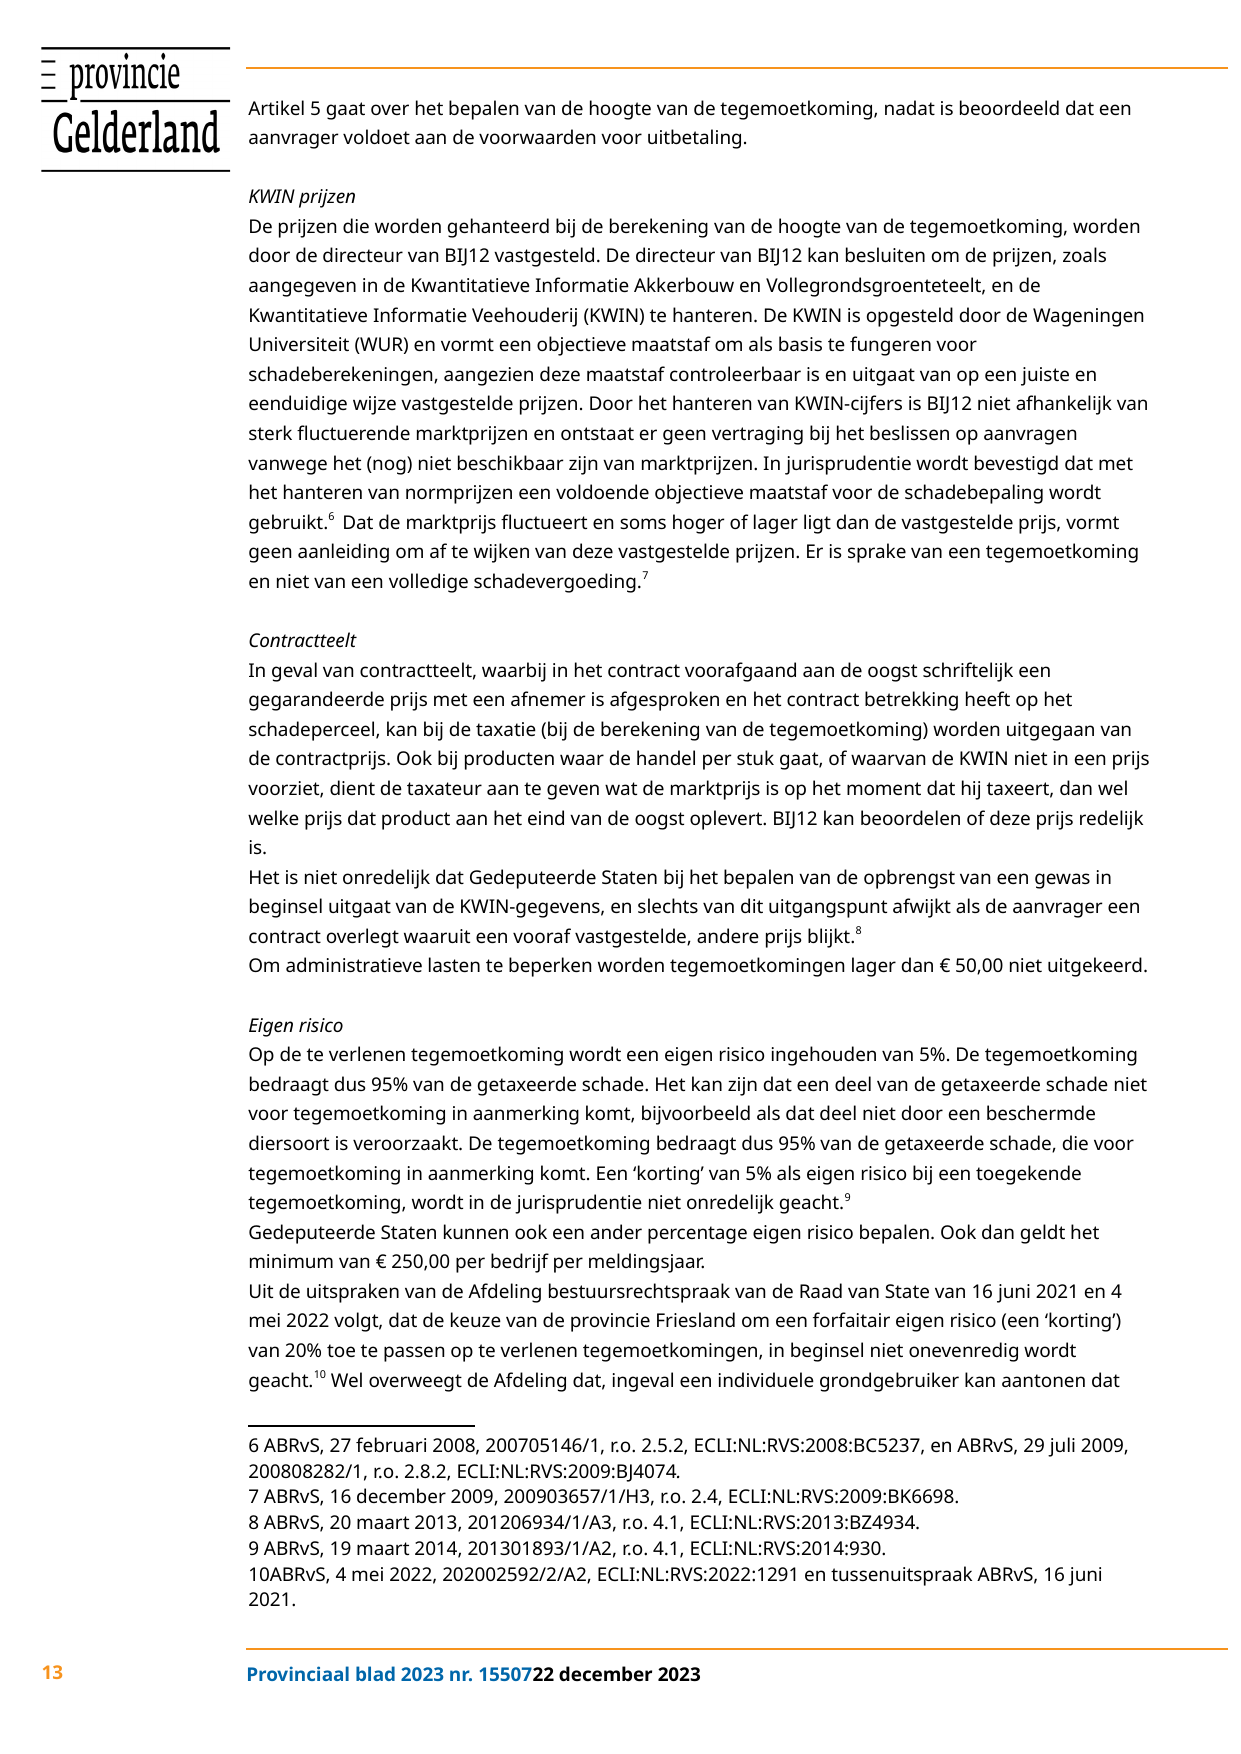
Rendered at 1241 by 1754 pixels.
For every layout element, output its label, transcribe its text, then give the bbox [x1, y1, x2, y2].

text Eigen risico [248, 1012, 1152, 1038]
picture [41, 47, 231, 172]
text Gedeputeerde Staten kunnen ook een ander percentage eigen risico bepalen. Ook dan geldt het minimum van € 250,00 per bedrijf per meldingsjaar. [248, 1219, 1152, 1274]
text ABRvS, 4 mei 2022, 202002592/2/A2, ECLI:NL:RVS:2022:1291 en tussenuitspraak ABRvS, 16 juni 2021. [248, 1561, 1152, 1612]
text Op de te verlenen tegemoetkoming wordt een eigen risico ingehouden van 5%. De tegemoetkoming bedraagt dus 95% van de getaxeerde schade. Het kan zijn dat een deel van de getaxeerde schade niet voor tegemoetkoming in aanmerking komt, bijvoorbeeld als dat deel niet door een beschermde diersoort is veroorzaakt. De tegemoetkoming bedraagt dus 95% van de getaxeerde schade, die voor tegemoetkoming in aanmerking komt. Een ‘korting’ van 5% als eigen risico bij een toegekende tegemoetkoming, wordt in de jurisprudentie niet onredelijk geacht. [248, 1041, 1152, 1215]
text ABRvS, 20 maart 2013, 201206934/1/A3, r.o. 4.1, ECLI:NL:RVS:2013:BZ4934. [248, 1509, 1152, 1535]
text In geval van contractteelt, waarbij in het contract voorafgaand aan de oogst schriftelijk een gegarandeerde prijs met een afnemer is afgesproken en het contract betrekking heeft op het schadeperceel, kan bij de taxatie (bij de berekening van de tegemoetkoming) worden uitgegaan van de contractprijs. Ook bij producten waar de handel per stuk gaat, of waarvan de KWIN niet in een prijs voorziet, dient de taxateur aan te geven wat de marktprijs is op het moment dat hij taxeert, dan wel welke prijs dat product aan het eind van de oogst oplevert. BIJ12 kan beoordelen of deze prijs redelijk is. [248, 657, 1152, 860]
text KWIN prijzen [248, 183, 1152, 209]
text Het is niet onredelijk dat Gedeputeerde Staten bij het bepalen van de opbrengst van een gewas in beginsel uitgaat van de KWIN-gegevens, en slechts van dit uitgangspunt afwijkt als de aanvrager een contract overlegt waaruit een vooraf vastgestelde, andere prijs blijkt. [248, 864, 1152, 949]
text De prijzen die worden gehanteerd bij de berekening van de hoogte van de tegemoetkoming, worden door de directeur van BIJ12 vastgesteld. De directeur van BIJ12 kan besluiten om de prijzen, zoals aangegeven in de Kwantitatieve Informatie Akkerbouw en Vollegrondsgroenteteelt, en de Kwantitatieve Informatie Veehouderij (KWIN) te hanteren. De KWIN is opgesteld door de Wageningen Universiteit (WUR) en vormt een objectieve maatstaf om als basis te fungeren voor schadeberekeningen, aangezien deze maatstaf controleerbaar is en uitgaat van op een juiste en eenduidige wijze vastgestelde prijzen. Door het hanteren van KWIN-cijfers is BIJ12 niet afhankelijk van sterk fluctuerende marktprijzen en ontstaat er geen vertraging bij het beslissen op aanvragen vanwege het (nog) niet beschikbaar zijn van marktprijzen. In jurisprudentie wordt bevestigd dat met het hanteren van normprijzen een voldoende objectieve maatstaf voor de schadebepaling wordt gebruikt. Dat de marktprijs fluctueert en soms hoger of lager ligt dan de vastgestelde prijs, vormt geen aanleiding om af te wijken van deze vastgestelde prijzen. Er is sprake van een tegemoetkoming en niet van een volledige schadevergoeding. [248, 213, 1152, 594]
text ABRvS, 19 maart 2014, 201301893/1/A2, r.o. 4.1, ECLI:NL:RVS:2014:930. [248, 1535, 1152, 1561]
text ABRvS, 27 februari 2008, 200705146/1, r.o. 2.5.2, ECLI:NL:RVS:2008:BC5237, en ABRvS, 29 juli 2009, 200808282/1, r.o. 2.8.2, ECLI:NL:RVS:2009:BJ4074. [248, 1432, 1152, 1483]
text Artikel 5 gaat over het bepalen van de hoogte van de tegemoetkoming, nadat is beoordeeld dat een aanvrager voldoet aan de voorwaarden voor uitbetaling. [248, 95, 1152, 150]
text ABRvS, 16 december 2009, 200903657/1/H3, r.o. 2.4, ECLI:NL:RVS:2009:BK6698. [248, 1483, 1152, 1509]
text Contractteelt [248, 627, 1152, 653]
text Uit de uitspraken van de Afdeling bestuursrechtspraak van de Raad van State van 16 juni 2021 en 4 mei 2022 volgt, dat de keuze van de provincie Friesland om een forfaitair eigen risico (een ‘korting’) van 20% toe te passen op te verlenen tegemoetkomingen, in beginsel niet onevenredig wordt geacht. Wel overweegt de Afdeling dat, ingeval een individuele grondgebruiker kan aantonen dat [248, 1278, 1152, 1393]
text Om administratieve lasten te beperken worden tegemoetkomingen lager dan € 50,00 niet uitgekeerd. [248, 953, 1152, 978]
